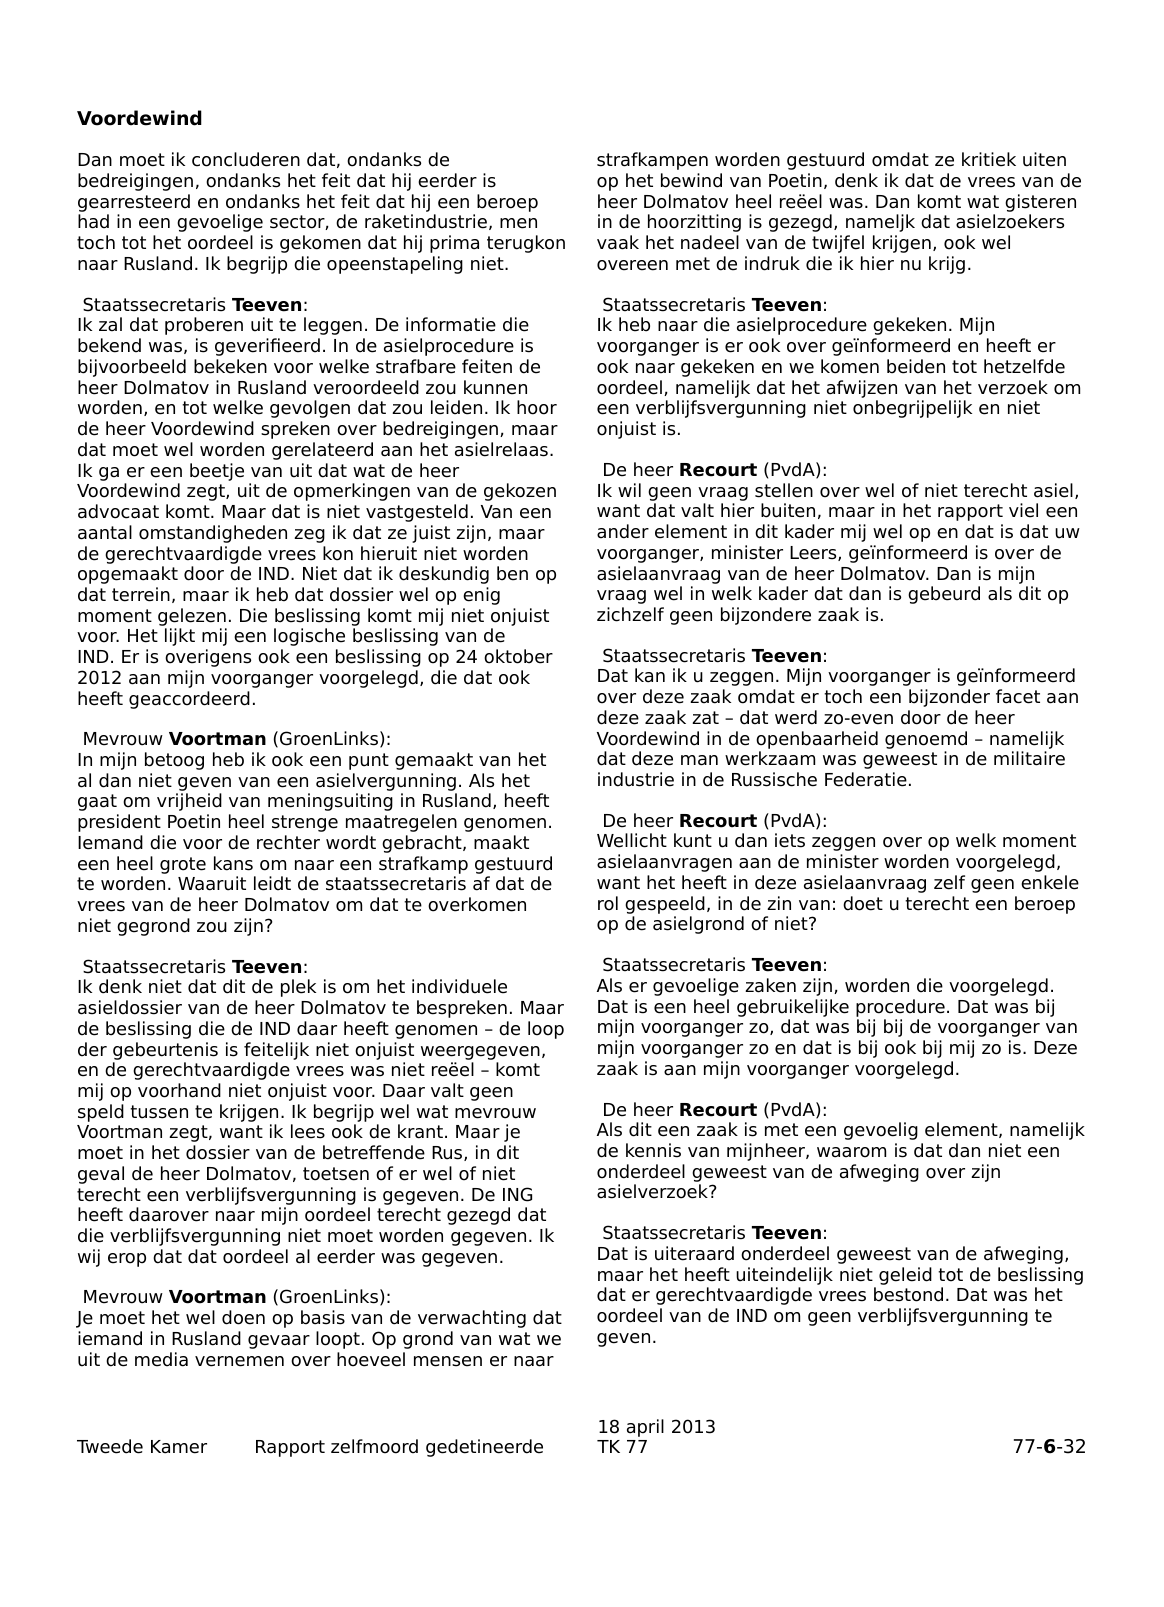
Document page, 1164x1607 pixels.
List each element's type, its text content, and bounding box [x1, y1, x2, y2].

text Staatssecretaris Teeven: [596, 294, 1087, 315]
text Staatssecretaris Teeven: [596, 646, 1087, 666]
text strafkampen worden gestuurd omdat ze kritiek uiten op het bewind van Poetin, denk ik dat de vrees van de heer Dolmatov heel reëel was. Dan komt wat gisteren in de hoorzitting is gezegd, nameljk dat asielzoekers vaak het nadeel van de twijfel krijgen, ook wel overeen met de indruk die ik hier nu krijg. [596, 150, 1087, 274]
text Dat kan ik u zeggen. Mijn voorganger is geïnformeerd over deze zaak omdat er toch een bijzonder facet aan deze zaak zat – dat werd zo-even door de heer Voordewind in de openbaarheid genoemd – namelijk dat deze man werkzaam was geweest in de militaire industrie in de Russische Federatie. [596, 666, 1087, 791]
text Staatssecretaris Teeven: [596, 1223, 1087, 1244]
text Mevrouw Voortman (GroenLinks): [77, 729, 567, 750]
text Ik zal dat proberen uit te leggen. De informatie die bekend was, is geverifieerd. In de asielprocedure is bijvoorbeeld bekeken voor welke strafbare feiten de heer Dolmatov in Rusland veroordeeld zou kunnen worden, en tot welke gevolgen dat zou leiden. Ik hoor de heer Voordewind spreken over bedreigingen, maar dat moet wel worden gerelateerd aan het asielrelaas. Ik ga er een beetje van uit dat wat de heer Voordewind zegt, uit de opmerkingen van de gekozen advocaat komt. Maar dat is niet vastgesteld. Van een aantal omstandigheden zeg ik dat ze juist zijn, maar de gerechtvaardigde vrees kon hieruit niet worden opgemaakt door de IND. Niet dat ik deskundig ben op dat terrein, maar ik heb dat dossier wel op enig moment gelezen. Die beslissing komt mij niet onjuist voor. Het lijkt mij een logische beslissing van de IND. Er is overigens ook een beslissing op 24 oktober 2012 aan mijn voorganger voorgelegd, die dat ook heeft geaccordeerd. [77, 315, 567, 709]
text Als er gevoelige zaken zijn, worden die voorgelegd. Dat is een heel gebruikelijke procedure. Dat was bij mijn voorganger zo, dat was bij bij de voorganger van mijn voorganger zo en dat is bij ook bij mij zo is. Deze zaak is aan mijn voorganger voorgelegd. [596, 976, 1087, 1079]
text Staatssecretaris Teeven: [596, 955, 1087, 976]
text Staatssecretaris Teeven: [77, 294, 567, 315]
text De heer Recourt (PvdA): [596, 1099, 1087, 1120]
text De heer Recourt (PvdA): [596, 811, 1087, 831]
text Staatssecretaris Teeven: [77, 956, 567, 977]
text Als dit een zaak is met een gevoelig element, namelijk de kennis van mijnheer, waarom is dat dan niet een onderdeel geweest van de afweging over zijn asielverzoek? [596, 1120, 1087, 1203]
text Ik heb naar die asielprocedure gekeken. Mijn voorganger is er ook over geïnformeerd en heeft er ook naar gekeken en we komen beiden tot hetzelfde oordeel, namelijk dat het afwijzen van het verzoek om een verblijfsvergunning niet onbegrijpelijk en niet onjuist is. [596, 315, 1087, 440]
text Ik wil geen vraag stellen over wel of niet terecht asiel, want dat valt hier buiten, maar in het rapport viel een ander element in dit kader mij wel op en dat is dat uw voorganger, minister Leers, geïnformeerd is over de asielaanvraag van de heer Dolmatov. Dan is mijn vraag wel in welk kader dat dan is gebeurd als dit op zichzelf geen bijzondere zaak is. [596, 480, 1087, 626]
text Mevrouw Voortman (GroenLinks): [77, 1287, 567, 1308]
text Wellicht kunt u dan iets zeggen over op welk moment asielaanvragen aan de minister worden voorgelegd, want het heeft in deze asielaanvraag zelf geen enkele rol gespeeld, in de zin van: doet u terecht een beroep op de asielgrond of niet? [596, 831, 1087, 935]
text De heer Recourt (PvdA): [596, 460, 1087, 480]
text In mijn betoog heb ik ook een punt gemaakt van het al dan niet geven van een asielvergunning. Als het gaat om vrijheid van meningsuiting in Rusland, heeft president Poetin heel strenge maatregelen genomen. Iemand die voor de rechter wordt gebracht, maakt een heel grote kans om naar een strafkamp gestuurd te worden. Waaruit leidt de staatssecretaris af dat de vrees van de heer Dolmatov om dat te overkomen niet gegrond zou zijn? [77, 750, 567, 936]
text Dan moet ik concluderen dat, ondanks de bedreigingen, ondanks het feit dat hij eerder is gearresteerd en ondanks het feit dat hij een beroep had in een gevoelige sector, de raketindustrie, men toch tot het oordeel is gekomen dat hij prima terugkon naar Rusland. Ik begrijp die opeenstapeling niet. [77, 150, 567, 274]
text Je moet het wel doen op basis van de verwachting dat iemand in Rusland gevaar loopt. Op grond van wat we uit de media vernemen over hoeveel mensen er naar [77, 1308, 567, 1370]
text Ik denk niet dat dit de plek is om het individuele asieldossier van de heer Dolmatov te bespreken. Maar de beslissing die de IND daar heeft genomen – de loop der gebeurtenis is feitelijk niet onjuist weergegeven, en de gerechtvaardigde vrees was niet reëel – komt mij op voorhand niet onjuist voor. Daar valt geen speld tussen te krijgen. Ik begrijp wel wat mevrouw Voortman zegt, want ik lees ook de krant. Maar je moet in het dossier van de betreffende Rus, in dit geval de heer Dolmatov, toetsen of er wel of niet terecht een verblijfsvergunning is gegeven. De ING heeft daarover naar mijn oordeel terecht gezegd dat die verblijfsvergunning niet moet worden gegeven. Ik wij erop dat dat oordeel al eerder was gegeven. [77, 977, 567, 1267]
text Dat is uiteraard onderdeel geweest van de afweging, maar het heeft uiteindelijk niet geleid tot de beslissing dat er gerechtvaardigde vrees bestond. Dat was het oordeel van de IND om geen verblijfsvergunning te geven. [596, 1244, 1087, 1347]
